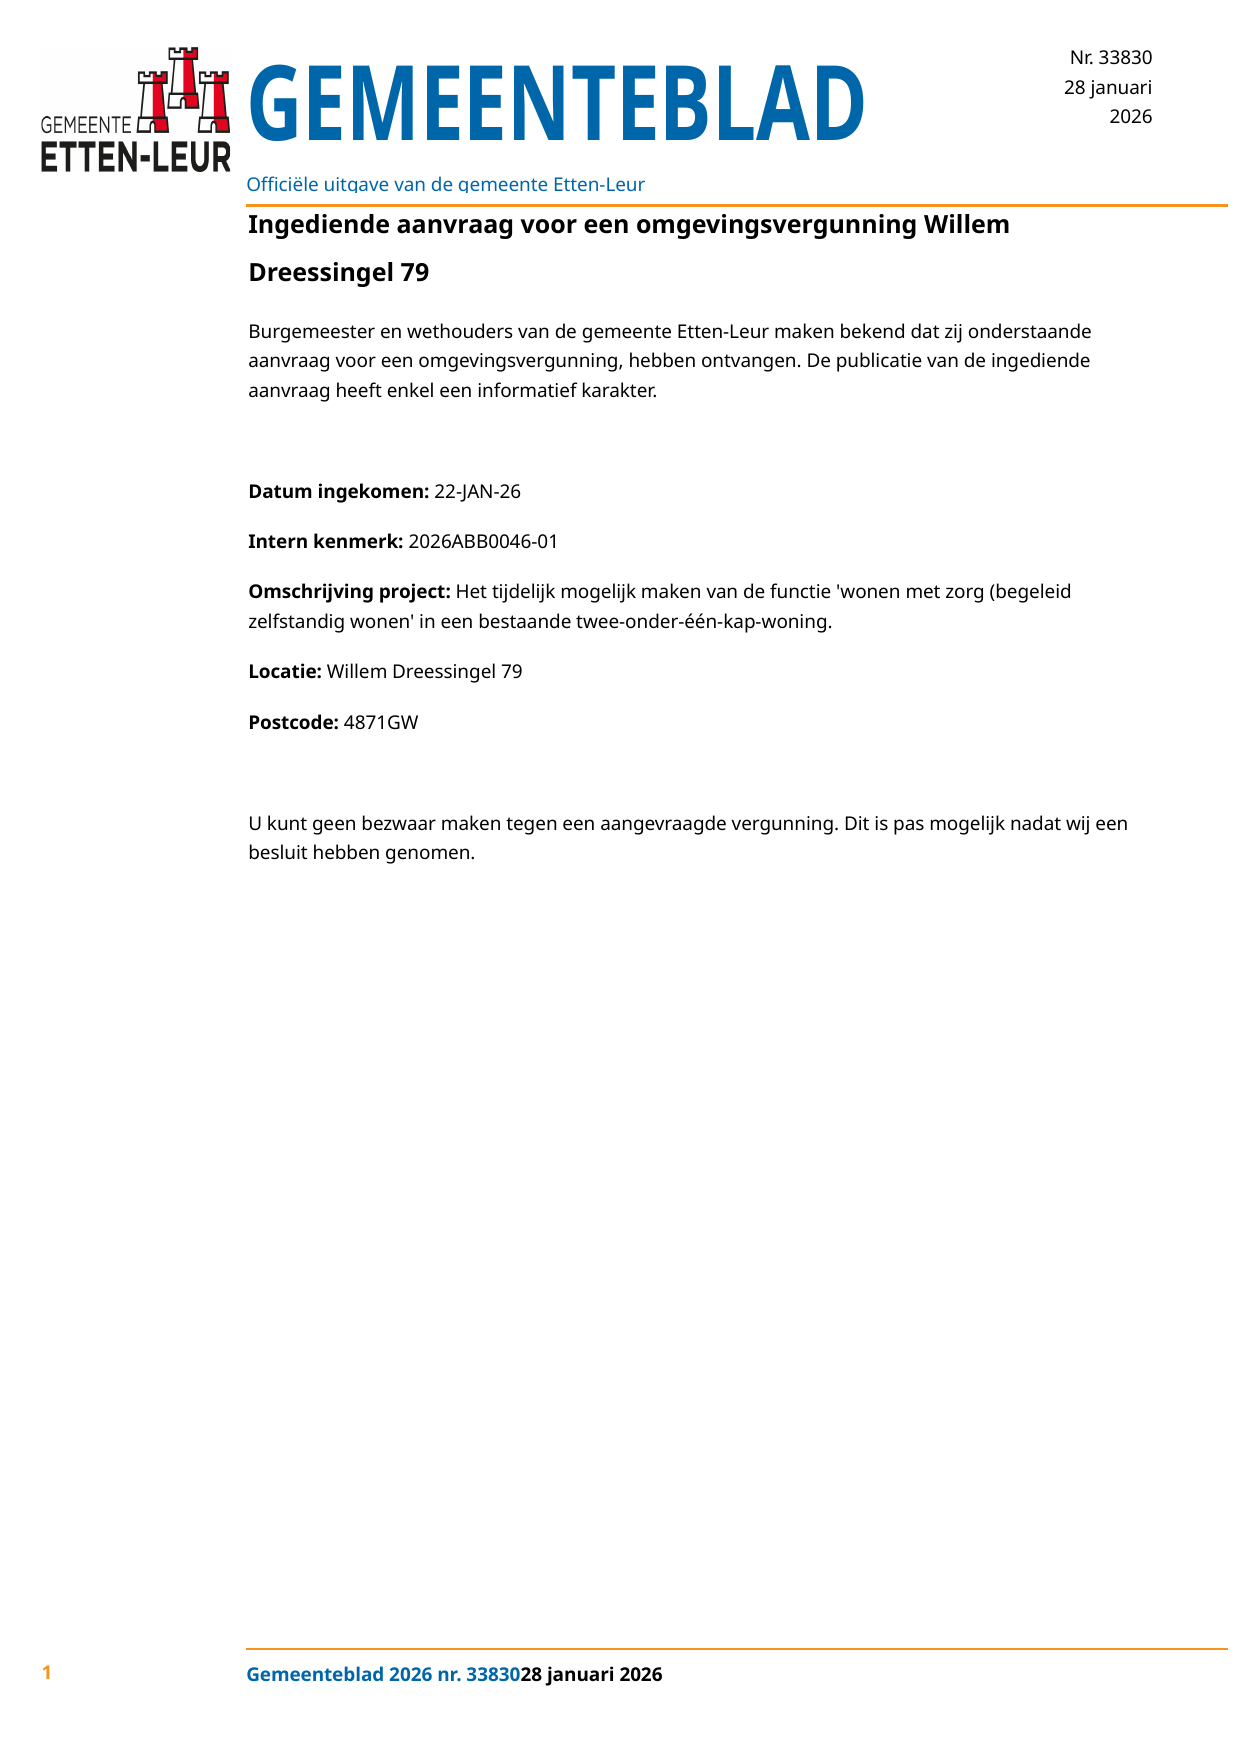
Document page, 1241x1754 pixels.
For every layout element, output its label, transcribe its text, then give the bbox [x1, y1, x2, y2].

text U kunt geen bezwaar maken tegen een aangevraagde vergunning. Dit is pas mogelijk nadat wij een besluit hebben genomen. [248, 810, 1152, 865]
text Burgemeester en wethouders van de gemeente Etten-Leur maken bekend dat zij onderstaande aanvraag voor een omgevingsvergunning, hebben ontvangen. De publicatie van de ingediende aanvraag heeft enkel een informatief karakter. [248, 318, 1152, 403]
text Postcode: 4871GW [248, 709, 1152, 735]
text Ingediende aanvraag voor een omgevingsvergunning Willem Dreessingel 79 [248, 207, 1152, 288]
text Datum ingekomen: 22-JAN-26 [248, 478, 1152, 504]
text Intern kenmerk: 2026ABB0046-01 [248, 528, 1152, 554]
text Locatie: Willem Dreessingel 79 [248, 659, 1152, 684]
text Omschrijving project: Het tijdelijk mogelijk maken van de functie 'wonen met zorg (begeleid zelfstandig wonen' in een bestaande twee-onder-één-kap-woning. [248, 579, 1152, 634]
picture [41, 47, 231, 172]
